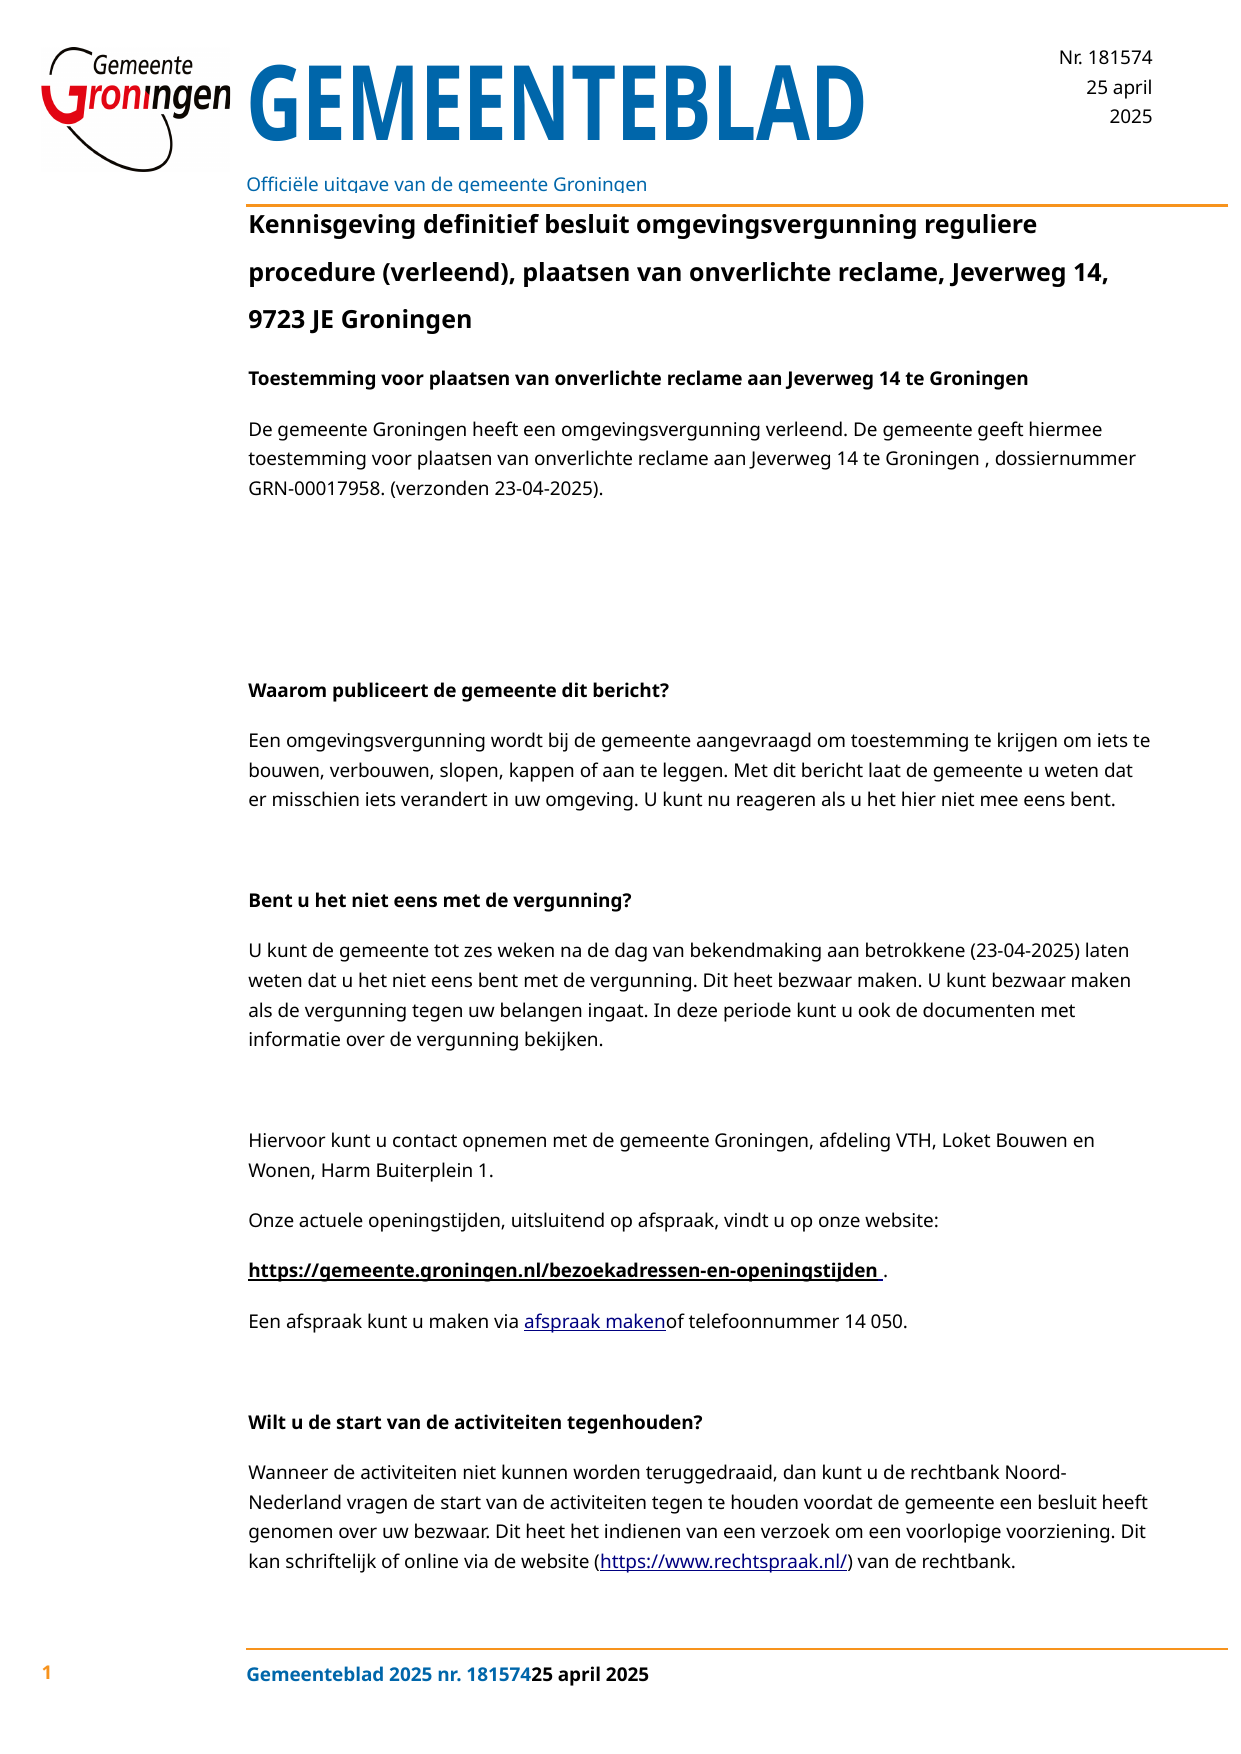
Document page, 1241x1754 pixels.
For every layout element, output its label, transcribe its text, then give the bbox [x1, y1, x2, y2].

text Wanneer de activiteiten niet kunnen worden teruggedraaid, dan kunt u de rechtbank Noord-Nederland vragen de start van de activiteiten tegen te houden voordat de gemeente een besluit heeft genomen over uw bezwaar. Dit heet het indienen van een verzoek om een voorlopige voorziening. Dit kan schriftelijk of online via de website (https://www.rechtspraak.nl/) van de rechtbank. [248, 1459, 1152, 1574]
text Een afspraak kunt u maken via afspraak makenof telefoonnummer 14 050. [248, 1308, 1152, 1334]
text Toestemming voor plaatsen van onverlichte reclame aan Jeverweg 14 te Groningen [248, 366, 1152, 391]
text Onze actuele openingstijden, uitsluitend op afspraak, vindt u op onze website: [248, 1207, 1152, 1233]
text De gemeente Groningen heeft een omgevingsvergunning verleend. De gemeente geeft hiermee toestemming voor plaatsen van onverlichte reclame aan Jeverweg 14 te Groningen , dossiernummer GRN-00017958. (verzonden 23-04-2025). [248, 416, 1152, 501]
picture [41, 47, 231, 172]
text Een omgevingsvergunning wordt bij de gemeente aangevraagd om toestemming te krijgen om iets te bouwen, verbouwen, slopen, kappen of aan te leggen. Met dit bericht laat de gemeente u weten dat er misschien iets verandert in uw omgeving. U kunt nu reageren als u het hier niet mee eens bent. [248, 727, 1152, 812]
text Waarom publiceert de gemeente dit bericht? [248, 677, 1152, 702]
text https://gemeente.groningen.nl/bezoekadressen-en-openingstijden . [248, 1258, 1152, 1283]
text U kunt de gemeente tot zes weken na de dag van bekendmaking aan betrokkene (23-04-2025) laten weten dat u het niet eens bent met de vergunning. Dit heet bezwaar maken. U kunt bezwaar maken als de vergunning tegen uw belangen ingaat. In deze periode kunt u ook de documenten met informatie over de vergunning bekijken. [248, 938, 1152, 1052]
text Hiervoor kunt u contact opnemen met de gemeente Groningen, afdeling VTH, Loket Bouwen en Wonen, Harm Buiterplein 1. [248, 1127, 1152, 1182]
text Kennisgeving definitief besluit omgevingsvergunning reguliere procedure (verleend), plaatsen van onverlichte reclame, Jeverweg 14, 9723 JE Groningen [248, 207, 1152, 336]
text Wilt u de start van de activiteiten tegenhouden? [248, 1409, 1152, 1434]
text Bent u het niet eens met de vergunning? [248, 887, 1152, 913]
